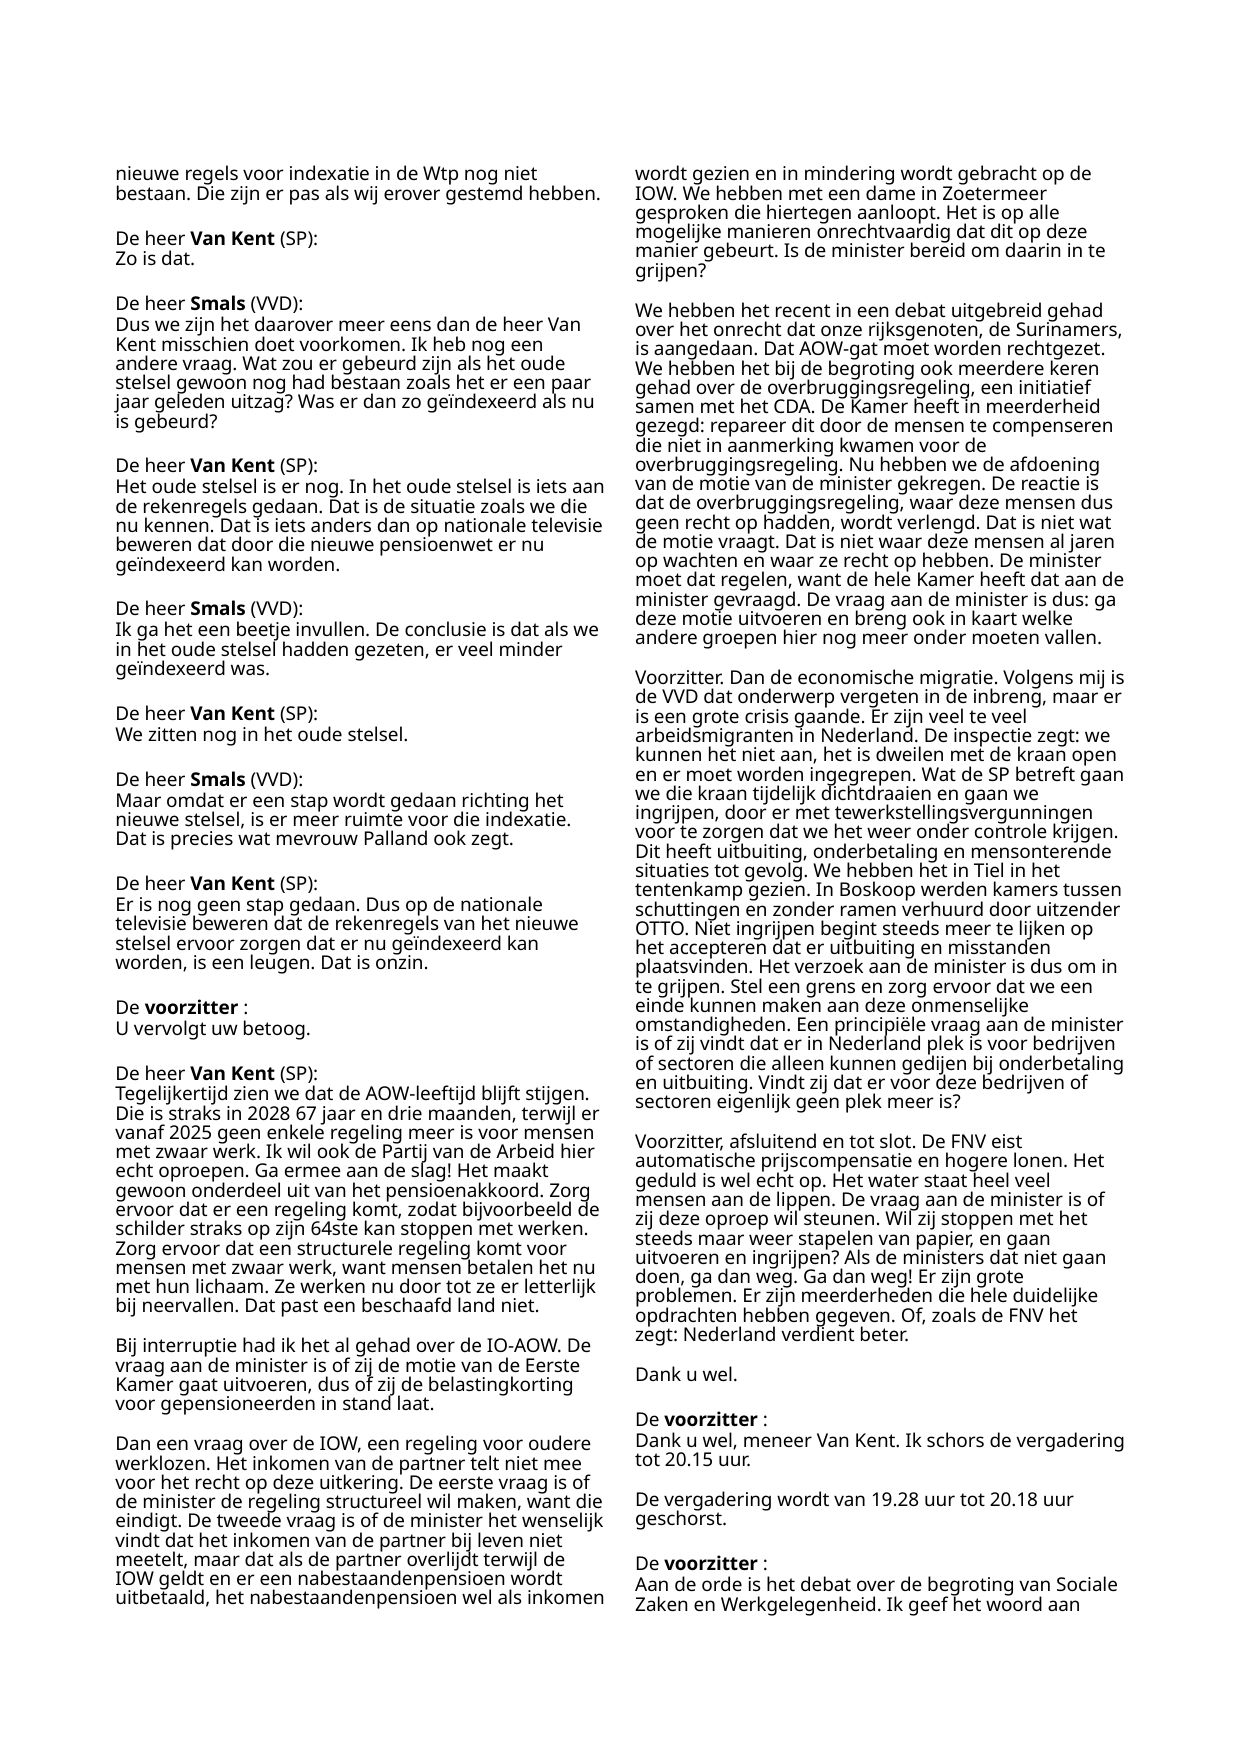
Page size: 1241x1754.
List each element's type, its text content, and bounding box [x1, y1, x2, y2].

text We hebben het recent in een debat uitgebreid gehad over het onrecht dat onze rijksgenoten, de Surinamers, is aangedaan. Dat AOW-gat moet worden rechtgezet. We hebben het bij de begroting ook meerdere keren gehad over de overbruggingsregeling, een initiatief samen met het CDA. De Kamer heeft in meerderheid gezegd: repareer dit door de mensen te compenseren die niet in aanmerking kwamen voor de overbruggingsregeling. Nu hebben we de afdoening van de motie van de minister gekregen. De reactie is dat de overbruggingsregeling, waar deze mensen dus geen recht op hadden, wordt verlengd. Dat is niet wat de motie vraagt. Dat is niet waar deze mensen al jaren op wachten en waar ze recht op hebben. De minister moet dat regelen, want de hele Kamer heeft dat aan de minister gevraagd. De vraag aan de minister is dus: ga deze motie uitvoeren en breng ook in kaart welke andere groepen hier nog meer onder moeten vallen. [635, 302, 1125, 648]
text Zo is dat. [115, 250, 605, 270]
text De voorzitter : [635, 1406, 1125, 1432]
text We zitten nog in het oude stelsel. [115, 726, 605, 745]
text U vervolgt uw betoog. [115, 1019, 605, 1039]
text Dank u wel, meneer Van Kent. Ik schors de vergadering tot 20.15 uur. [635, 1432, 1125, 1470]
text De heer Smals (VVD): [115, 596, 605, 621]
text Voorzitter, afsluitend en tot slot. De FNV eist automatische prijscompensatie en hogere lonen. Het geduld is wel echt op. Het water staat heel veel mensen aan de lippen. De vraag aan de minister is of zij deze oproep wil steunen. Wil zij stoppen met het steeds maar weer stapelen van papier, en gaan uitvoeren en ingrijpen? Als de ministers dat niet gaan doen, ga dan weg. Ga dan weg! Er zijn grote problemen. Er zijn meerderheden die hele duidelijke opdrachten hebben gegeven. Of, zoals de FNV het zegt: Nederland verdient beter. [635, 1133, 1125, 1345]
text De heer Van Kent (SP): [115, 453, 605, 478]
text Aan de orde is het debat over de begroting van Sociale Zaken en Werkgelegenheid. Ik geef het woord aan [635, 1576, 1125, 1615]
text Dus we zijn het daarover meer eens dan de heer Van Kent misschien doet voorkomen. Ik heb nog een andere vraag. Wat zou er gebeurd zijn als het oude stelsel gewoon nog had bestaan zoals het er een paar jaar geleden uitzag? Was er dan zo geïndexeerd als nu is gebeurd? [115, 316, 605, 432]
text De vergadering wordt van 19.28 uur tot 20.18 uur geschorst. [635, 1491, 1125, 1530]
text Er is nog geen stap gedaan. Dus op de nationale televisie beweren dat de rekenregels van het nieuwe stelsel ervoor zorgen dat er nu geïndexeerd kan worden, is een leugen. Dat is onzin. [115, 896, 605, 973]
text Tegelijkertijd zien we dat de AOW-leeftijd blijft stijgen. Die is straks in 2028 67 jaar en drie maanden, terwijl er vanaf 2025 geen enkele regeling meer is voor mensen met zwaar werk. Ik wil ook de Partij van de Arbeid hier echt oproepen. Ga ermee aan de slag! Het maakt gewoon onderdeel uit van het pensioenakkoord. Zorg ervoor dat er een regeling komt, zodat bijvoorbeeld de schilder straks op zijn 64ste kan stoppen met werken. Zorg ervoor dat een structurele regeling komt voor mensen met zwaar werk, want mensen betalen het nu met hun lichaam. Ze werken nu door tot ze er letterlijk bij neervallen. Dat past een beschaafd land niet. [115, 1085, 605, 1317]
text De heer Van Kent (SP): [115, 225, 605, 250]
text wordt gezien en in mindering wordt gebracht op de IOW. We hebben met een dame in Zoetermeer gesproken die hiertegen aanloopt. Het is op alle mogelijke manieren onrechtvaardig dat dit op deze manier gebeurt. Is de minister bereid om daarin in te grijpen? [635, 165, 1125, 281]
text Dank u wel. [635, 1366, 1125, 1385]
text Het oude stelsel is er nog. In het oude stelsel is iets aan de rekenregels gedaan. Dat is de situatie zoals we die nu kennen. Dat is iets anders dan op nationale televisie beweren dat door die nieuwe pensioenwet er nu geïndexeerd kan worden. [115, 478, 605, 575]
text De heer Smals (VVD): [115, 766, 605, 792]
text De heer Van Kent (SP): [115, 870, 605, 896]
text Ik ga het een beetje invullen. De conclusie is dat als we in het oude stelsel hadden gezeten, er veel minder geïndexeerd was. [115, 621, 605, 679]
text De heer Van Kent (SP): [115, 1060, 605, 1085]
text De heer Smals (VVD): [115, 291, 605, 316]
text De voorzitter : [635, 1551, 1125, 1576]
text nieuwe regels voor indexatie in de Wtp nog niet bestaan. Die zijn er pas als wij erover gestemd hebben. [115, 165, 605, 204]
text Voorzitter. Dan de economische migratie. Volgens mij is de VVD dat onderwerp vergeten in de inbreng, maar er is een grote crisis gaande. Er zijn veel te veel arbeidsmigranten in Nederland. De inspectie zegt: we kunnen het niet aan, het is dweilen met de kraan open en er moet worden ingegrepen. Wat de SP betreft gaan we die kraan tijdelijk dichtdraaien en gaan we ingrijpen, door er met tewerkstellingsvergunningen voor te zorgen dat we het weer onder controle krijgen. Dit heeft uitbuiting, onderbetaling en mensonterende situaties tot gevolg. We hebben het in Tiel in het tentenkamp gezien. In Boskoop werden kamers tussen schuttingen en zonder ramen verhuurd door uitzender OTTO. Niet ingrijpen begint steeds meer te lijken op het accepteren dat er uitbuiting en misstanden plaatsvinden. Het verzoek aan de minister is dus om in te grijpen. Stel een grens en zorg ervoor dat we een einde kunnen maken aan deze onmenselijke omstandigheden. Een principiële vraag aan de minister is of zij vindt dat er in Nederland plek is voor bedrijven of sectoren die alleen kunnen gedijen bij onderbetaling en uitbuiting. Vindt zij dat er voor deze bedrijven of sectoren eigenlijk geen plek meer is? [635, 669, 1125, 1112]
text Dan een vraag over de IOW, een regeling voor oudere werklozen. Het inkomen van de partner telt niet mee voor het recht op deze uitkering. De eerste vraag is of de minister de regeling structureel wil maken, want die eindigt. De tweede vraag is of de minister het wenselijk vindt dat het inkomen van de partner bij leven niet meetelt, maar dat als de partner overlijdt terwijl de IOW geldt en er een nabestaandenpensioen wordt uitbetaald, het nabestaandenpensioen wel als inkomen [115, 1435, 605, 1609]
text De voorzitter : [115, 994, 605, 1019]
text Bij interruptie had ik het al gehad over de IO-AOW. De vraag aan de minister is of zij de motie van de Eerste Kamer gaat uitvoeren, dus of zij de belastingkorting voor gepensioneerden in stand laat. [115, 1337, 605, 1414]
text Maar omdat er een stap wordt gedaan richting het nieuwe stelsel, is er meer ruimte voor die indexatie. Dat is precies wat mevrouw Palland ook zegt. [115, 792, 605, 849]
text De heer Van Kent (SP): [115, 700, 605, 726]
